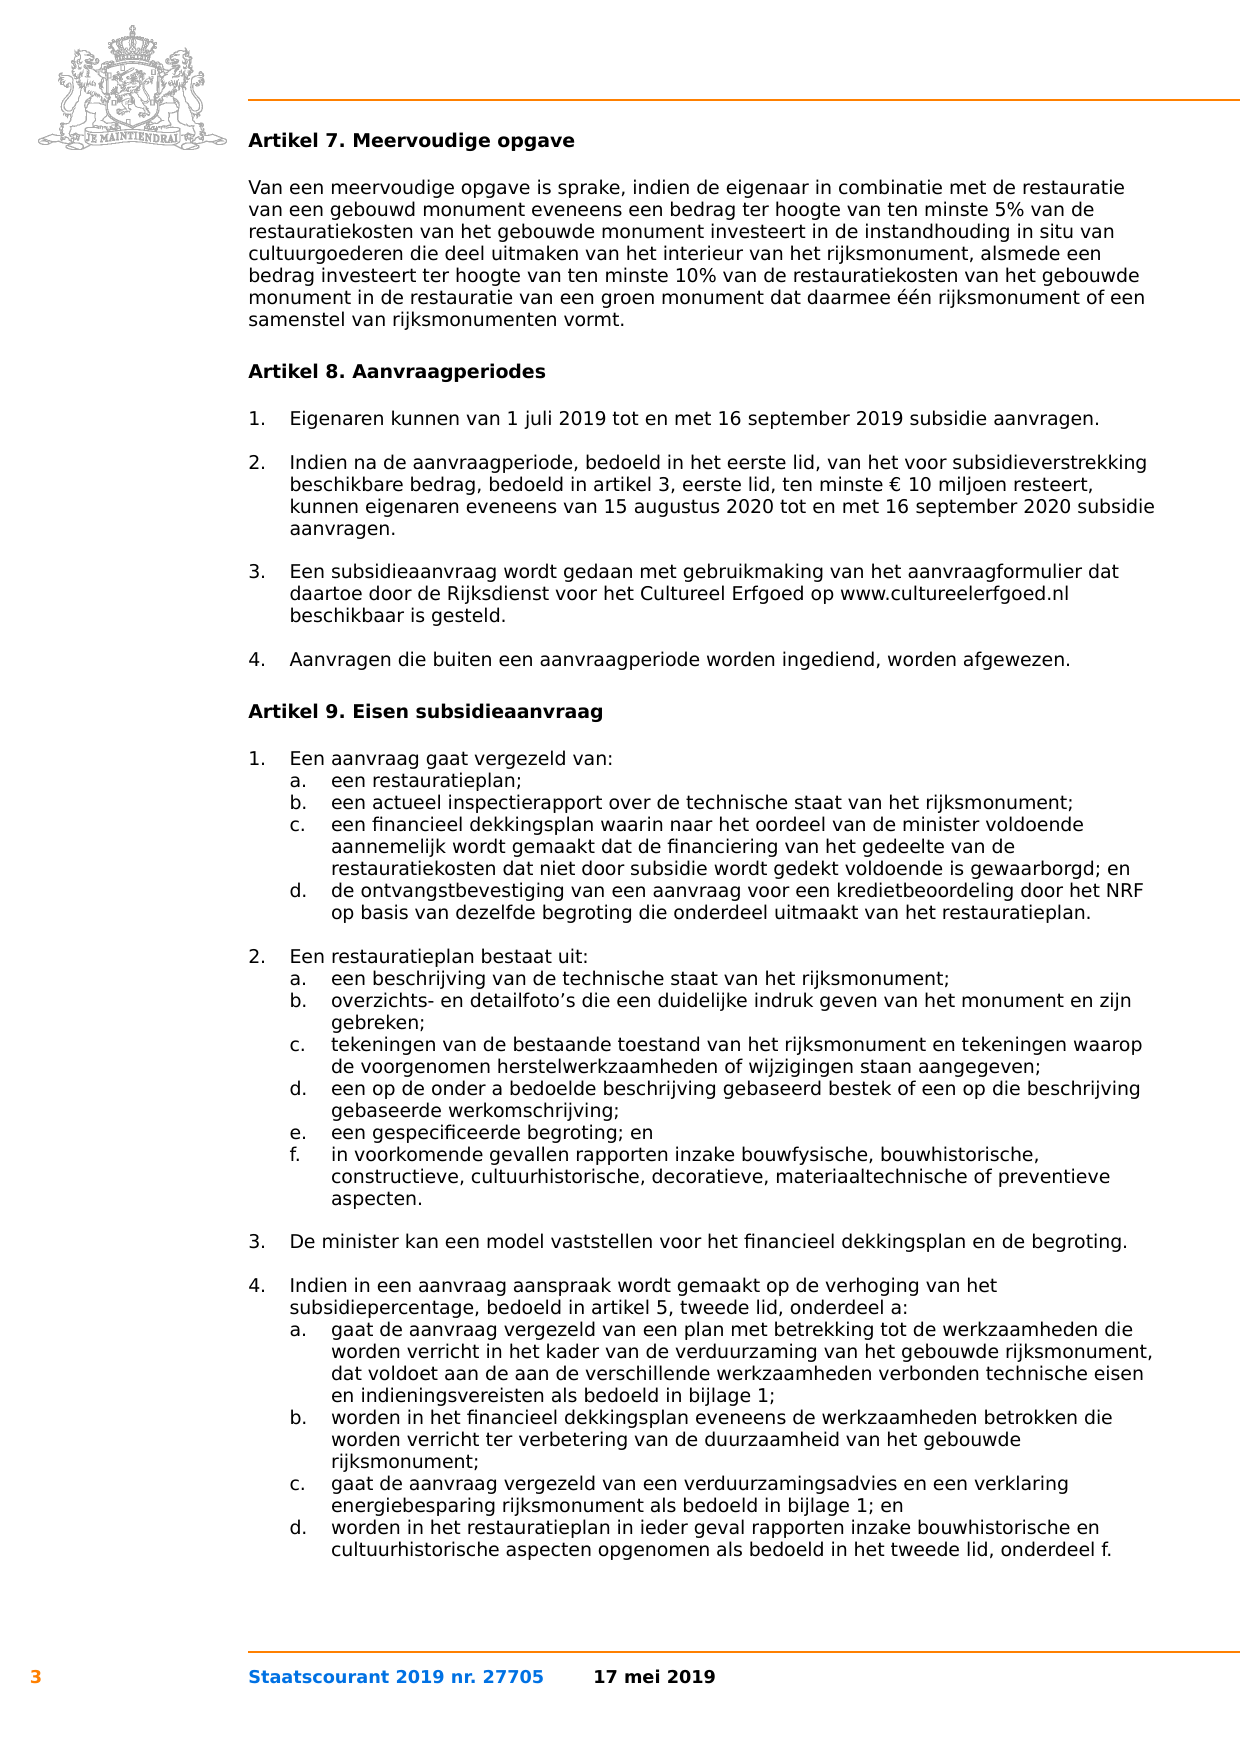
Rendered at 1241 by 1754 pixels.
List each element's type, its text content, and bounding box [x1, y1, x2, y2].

text Van een meervoudige opgave is sprake, indien de eigenaar in combinatie met de restauratie van een gebouwd monument eveneens een bedrag ter hoogte van ten minste 5% van de restauratiekosten van het gebouwde monument investeert in de instandhouding in situ van cultuurgoederen die deel uitmaken van het interieur van het rijksmonument, alsmede een bedrag investeert ter hoogte van ten minste 10% van de restauratiekosten van het gebouwde monument in de restauratie van een groen monument dat daarmee één rijksmonument of een samenstel van rijksmonumenten vormt. [248, 177, 1163, 331]
subtitle Artikel 7. Meervoudige opgave [248, 130, 1163, 152]
text a. een restauratieplan; [289, 770, 1163, 792]
text 2. Indien na de aanvraagperiode, bedoeld in het eerste lid, van het voor subsidieverstrekking beschikbare bedrag, bedoeld in artikel 3, eerste lid, ten minste € 10 miljoen resteert, kunnen eigenaren eveneens van 15 augustus 2020 tot en met 16 september 2020 subsidie aanvragen. [248, 452, 1163, 539]
text 1. Een aanvraag gaat vergezeld van: [248, 748, 1163, 770]
text c. gaat de aanvraag vergezeld van een verduurzamingsadvies en een verklaring energiebesparing rijksmonument als bedoeld in bijlage 1; en [289, 1473, 1163, 1517]
text f. in voorkomende gevallen rapporten inzake bouwfysische, bouwhistorische, constructieve, cultuurhistorische, decoratieve, materiaaltechnische of preventieve aspecten. [289, 1144, 1163, 1209]
text a. gaat de aanvraag vergezeld van een plan met betrekking tot de werkzaamheden die worden verricht in het kader van de verduurzaming van het gebouwde rijksmonument, dat voldoet aan de aan de verschillende werkzaamheden verbonden technische eisen en indieningsvereisten als bedoeld in bijlage 1; [289, 1319, 1163, 1407]
text 3. De minister kan een model vaststellen voor het financieel dekkingsplan en de begroting. [248, 1231, 1163, 1253]
text 4. Indien in een aanvraag aanspraak wordt gemaakt op de verhoging van het subsidiepercentage, bedoeld in artikel 5, tweede lid, onderdeel a: [248, 1275, 1163, 1319]
text d. de ontvangstbevestiging van een aanvraag voor een kredietbeoordeling door het NRF op basis van dezelfde begroting die onderdeel uitmaakt van het restauratieplan. [289, 880, 1163, 924]
text 2. Een restauratieplan bestaat uit: [248, 946, 1163, 968]
text 4. Aanvragen die buiten een aanvraagperiode worden ingediend, worden afgewezen. [248, 649, 1163, 671]
text d. een op de onder a bedoelde beschrijving gebaseerd bestek of een op die beschrijving gebaseerde werkomschrijving; [289, 1078, 1163, 1122]
text e. een gespecificeerde begroting; en [289, 1122, 1163, 1144]
text a. een beschrijving van de technische staat van het rijksmonument; [289, 968, 1163, 990]
text b. worden in het financieel dekkingsplan eveneens de werkzaamheden betrokken die worden verricht ter verbetering van de duurzaamheid van het gebouwde rijksmonument; [289, 1407, 1163, 1473]
text c. tekeningen van de bestaande toestand van het rijksmonument en tekeningen waarop de voorgenomen herstelwerkzaamheden of wijzigingen staan aangegeven; [289, 1034, 1163, 1078]
text c. een financieel dekkingsplan waarin naar het oordeel van de minister voldoende aannemelijk wordt gemaakt dat de financiering van het gedeelte van de restauratiekosten dat niet door subsidie wordt gedekt voldoende is gewaarborgd; en [289, 814, 1163, 880]
text d. worden in het restauratieplan in ieder geval rapporten inzake bouwhistorische en cultuurhistorische aspecten opgenomen als bedoeld in het tweede lid, onderdeel f. [289, 1517, 1163, 1561]
subtitle Artikel 9. Eisen subsidieaanvraag [248, 701, 1163, 723]
picture [38, 25, 227, 150]
subtitle Artikel 8. Aanvraagperiodes [248, 361, 1163, 383]
text b. een actueel inspectierapport over de technische staat van het rijksmonument; [289, 792, 1163, 814]
text 1. Eigenaren kunnen van 1 juli 2019 tot en met 16 september 2019 subsidie aanvragen. [248, 408, 1163, 430]
text 3. Een subsidieaanvraag wordt gedaan met gebruikmaking van het aanvraagformulier dat daartoe door de Rijksdienst voor het Cultureel Erfgoed op www.cultureelerfgoed.nl beschikbaar is gesteld. [248, 561, 1163, 627]
text b. overzichts- en detailfoto’s die een duidelijke indruk geven van het monument en zijn gebreken; [289, 990, 1163, 1034]
